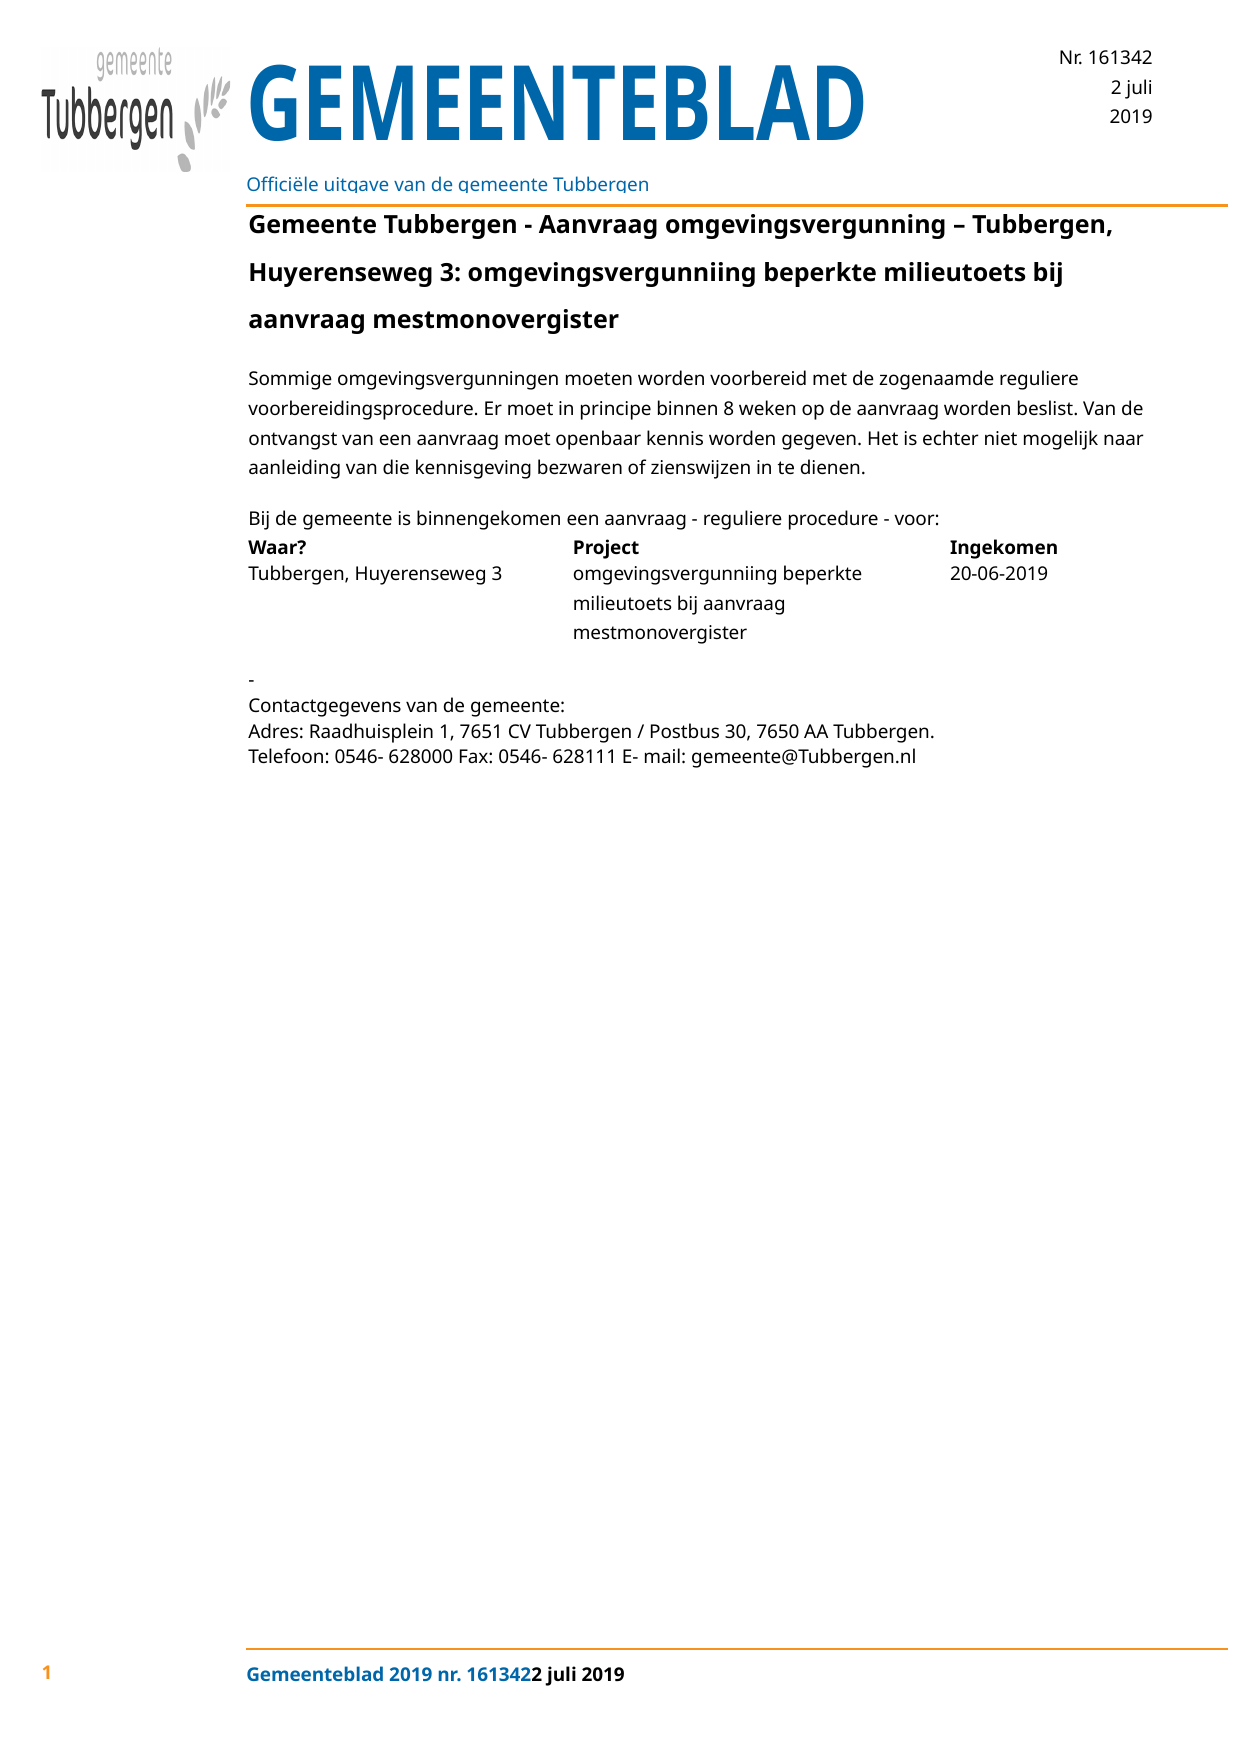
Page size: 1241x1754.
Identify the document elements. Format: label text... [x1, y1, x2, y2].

table_header Ingekomen [950, 534, 1152, 560]
table_cell omgevingsvergunniing beperkte milieutoets bij aanvraag mestmonovergister [573, 560, 950, 645]
text Bij de gemeente is binnengekomen een aanvraag - reguliere procedure - voor: [248, 505, 1152, 530]
text Adres: Raadhuisplein 1, 7651 CV Tubbergen / Postbus 30, 7650 AA Tubbergen. [248, 718, 1152, 744]
table_cell 20-06-2019 [950, 560, 1152, 645]
text Telefoon: 0546- 628000 Fax: 0546- 628111 E- mail: gemeente@Tubbergen.nl [248, 744, 1152, 769]
table_header Project [573, 534, 950, 560]
text Contactgegevens van de gemeente: [248, 692, 1152, 718]
text - [248, 666, 1152, 692]
table_header Waar? [248, 534, 573, 560]
picture [41, 47, 231, 172]
text Sommige omgevingsvergunningen moeten worden voorbereid met de zogenaamde reguliere voorbereidingsprocedure. Er moet in principe binnen 8 weken op de aanvraag worden beslist. Van de ontvangst van een aanvraag moet openbaar kennis worden gegeven. Het is echter niet mogelijk naar aanleiding van die kennisgeving bezwaren of zienswijzen in te dienen. [248, 366, 1152, 480]
table_cell Tubbergen, Huyerenseweg 3 [248, 560, 573, 645]
text Gemeente Tubbergen - Aanvraag omgevingsvergunning – Tubbergen, Huyerenseweg 3: omgevingsvergunniing beperkte milieutoets bij aanvraag mestmonovergister [248, 207, 1152, 336]
